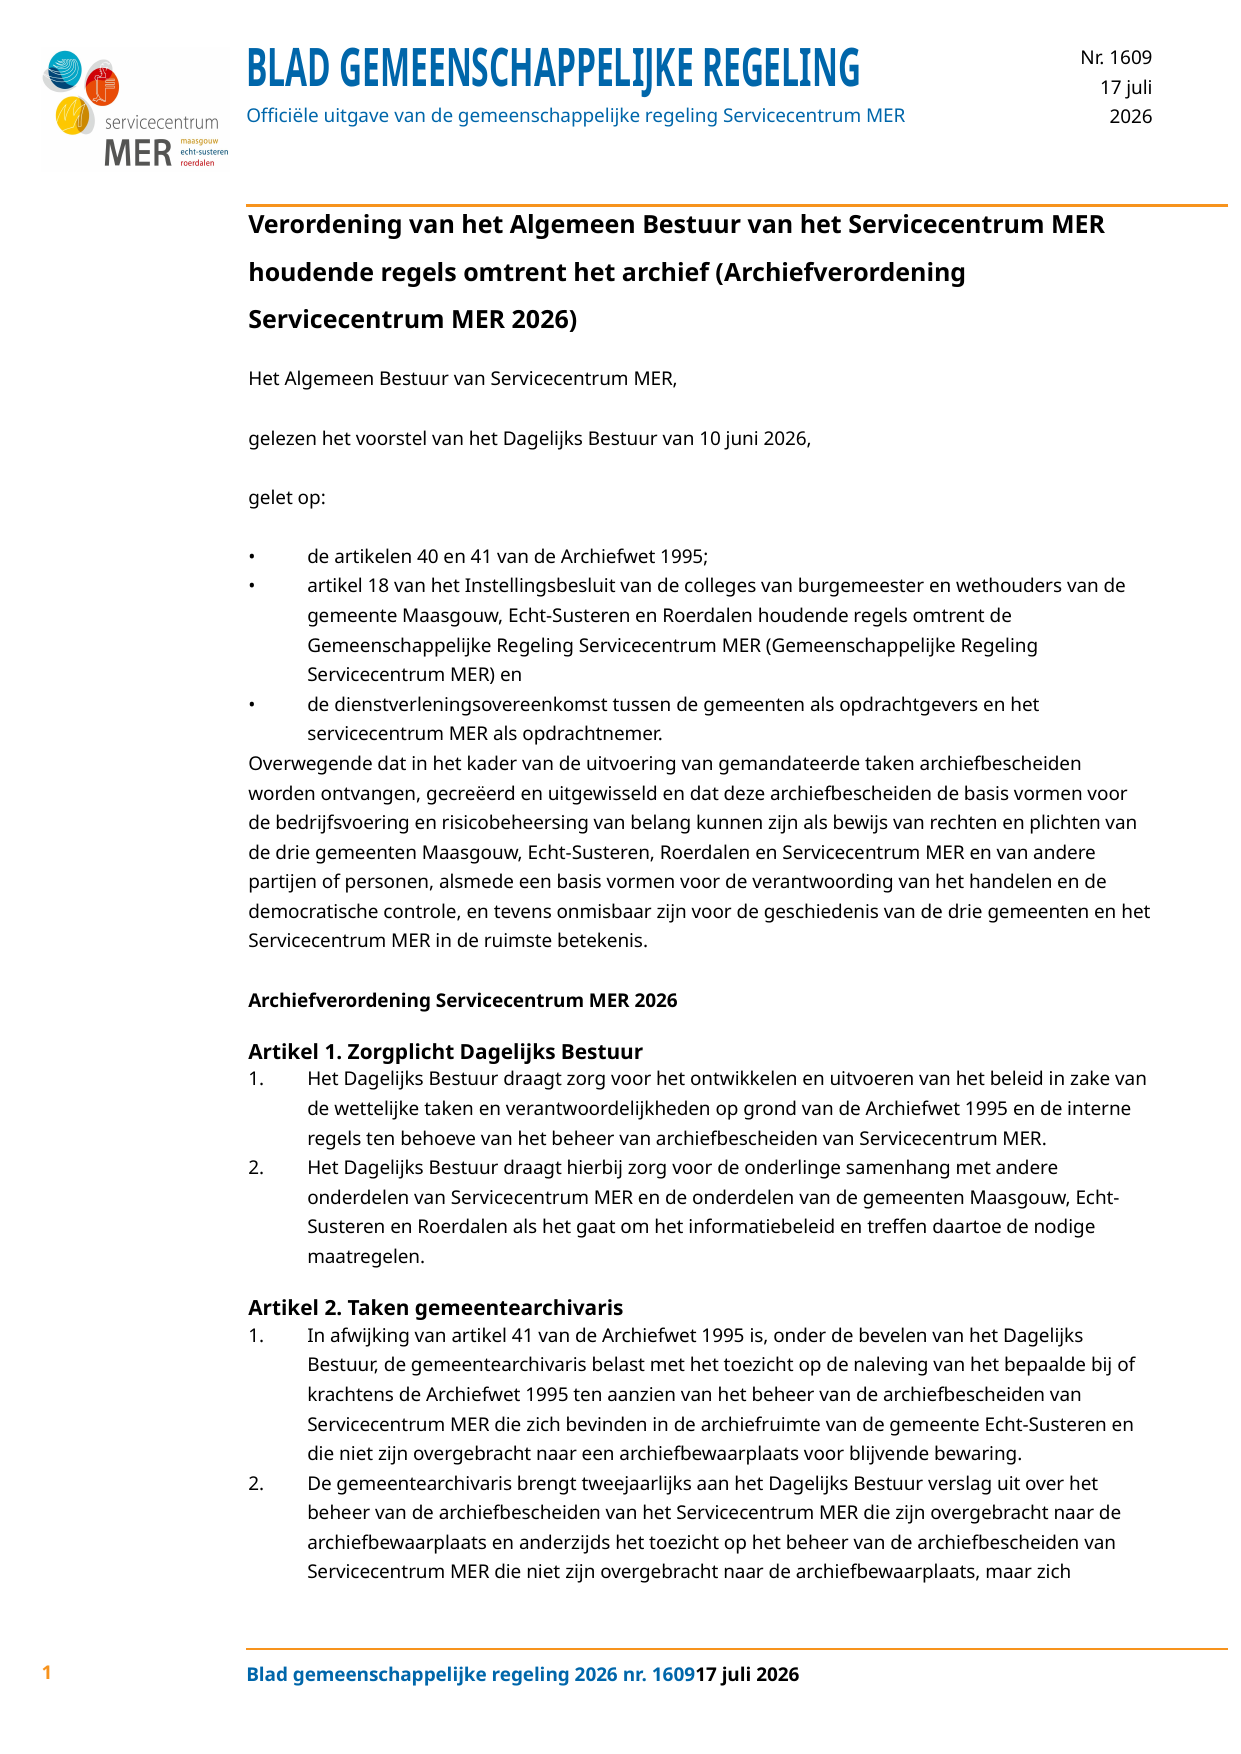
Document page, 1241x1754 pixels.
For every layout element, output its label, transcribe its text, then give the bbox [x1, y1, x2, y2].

text Overwegende dat in het kader van de uitvoering van gemandateerde taken archiefbescheiden worden ontvangen, gecreëerd en uitgewisseld en dat deze archiefbescheiden de basis vormen voor de bedrijfsvoering en risicobeheersing van belang kunnen zijn als bewijs van rechten en plichten van de drie gemeenten Maasgouw, Echt-Susteren, Roerdalen en Servicecentrum MER en van andere partijen of personen, alsmede een basis vormen voor de verantwoording van het handelen en de democratische controle, en tevens onmisbaar zijn voor de geschiedenis van de drie gemeenten en het Servicecentrum MER in de ruimste betekenis. [248, 750, 1152, 953]
list De gemeentearchivaris brengt tweejaarlijks aan het Dagelijks Bestuur verslag uit over het beheer van de archiefbescheiden van het Servicecentrum MER die zijn overgebracht naar de archiefbewaarplaats en anderzijds het toezicht op het beheer van de archiefbescheiden van Servicecentrum MER die niet zijn overgebracht naar de archiefbewaarplaats, maar zich [248, 1470, 1152, 1584]
list In afwijking van artikel 41 van de Archiefwet 1995 is, onder de bevelen van het Dagelijks Bestuur, de gemeentearchivaris belast met het toezicht op de naleving van het bepaalde bij of krachtens de Archiefwet 1995 ten aanzien van het beheer van de archiefbescheiden van Servicecentrum MER die zich bevinden in de archiefruimte van de gemeente Echt-Susteren en die niet zijn overgebracht naar een archiefbewaarplaats voor blijvende bewaring. [248, 1322, 1152, 1466]
text Archiefverordening Servicecentrum MER 2026 [248, 987, 1152, 1012]
text gelet op: [248, 484, 1152, 509]
picture [41, 47, 231, 172]
list de dienstverleningsovereenkomst tussen de gemeenten als opdrachtgevers en het servicecentrum MER als opdrachtnemer. [248, 691, 1152, 746]
list Het Dagelijks Bestuur draagt hierbij zorg voor de onderlinge samenhang met andere onderdelen van Servicecentrum MER en de onderdelen van de gemeenten Maasgouw, Echt-Susteren en Roerdalen als het gaat om het informatiebeleid en treffen daartoe de nodige maatregelen. [248, 1154, 1152, 1269]
list de artikelen 40 en 41 van de Archiefwet 1995; [248, 543, 1152, 569]
list artikel 18 van het Instellingsbesluit van de colleges van burgemeester en wethouders van de gemeente Maasgouw, Echt-Susteren en Roerdalen houdende regels omtrent de Gemeenschappelijke Regeling Servicecentrum MER (Gemeenschappelijke Regeling Servicecentrum MER) en [248, 573, 1152, 687]
list Het Dagelijks Bestuur draagt zorg voor het ontwikkelen en uitvoeren van het beleid in zake van de wettelijke taken en verantwoordelijkheden op grond van de Archiefwet 1995 en de interne regels ten behoeve van het beheer van archiefbescheiden van Servicecentrum MER. [248, 1066, 1152, 1151]
text Verordening van het Algemeen Bestuur van het Servicecentrum MER houdende regels omtrent het archief (Archiefverordening Servicecentrum MER 2026) [248, 207, 1152, 336]
text gelezen het voorstel van het Dagelijks Bestuur van 10 juni 2026, [248, 425, 1152, 450]
text Artikel 1. Zorgplicht Dagelijks Bestuur [248, 1037, 1152, 1066]
text Het Algemeen Bestuur van Servicecentrum MER, [248, 366, 1152, 391]
text Artikel 2. Taken gemeentearchivaris [248, 1293, 1152, 1322]
